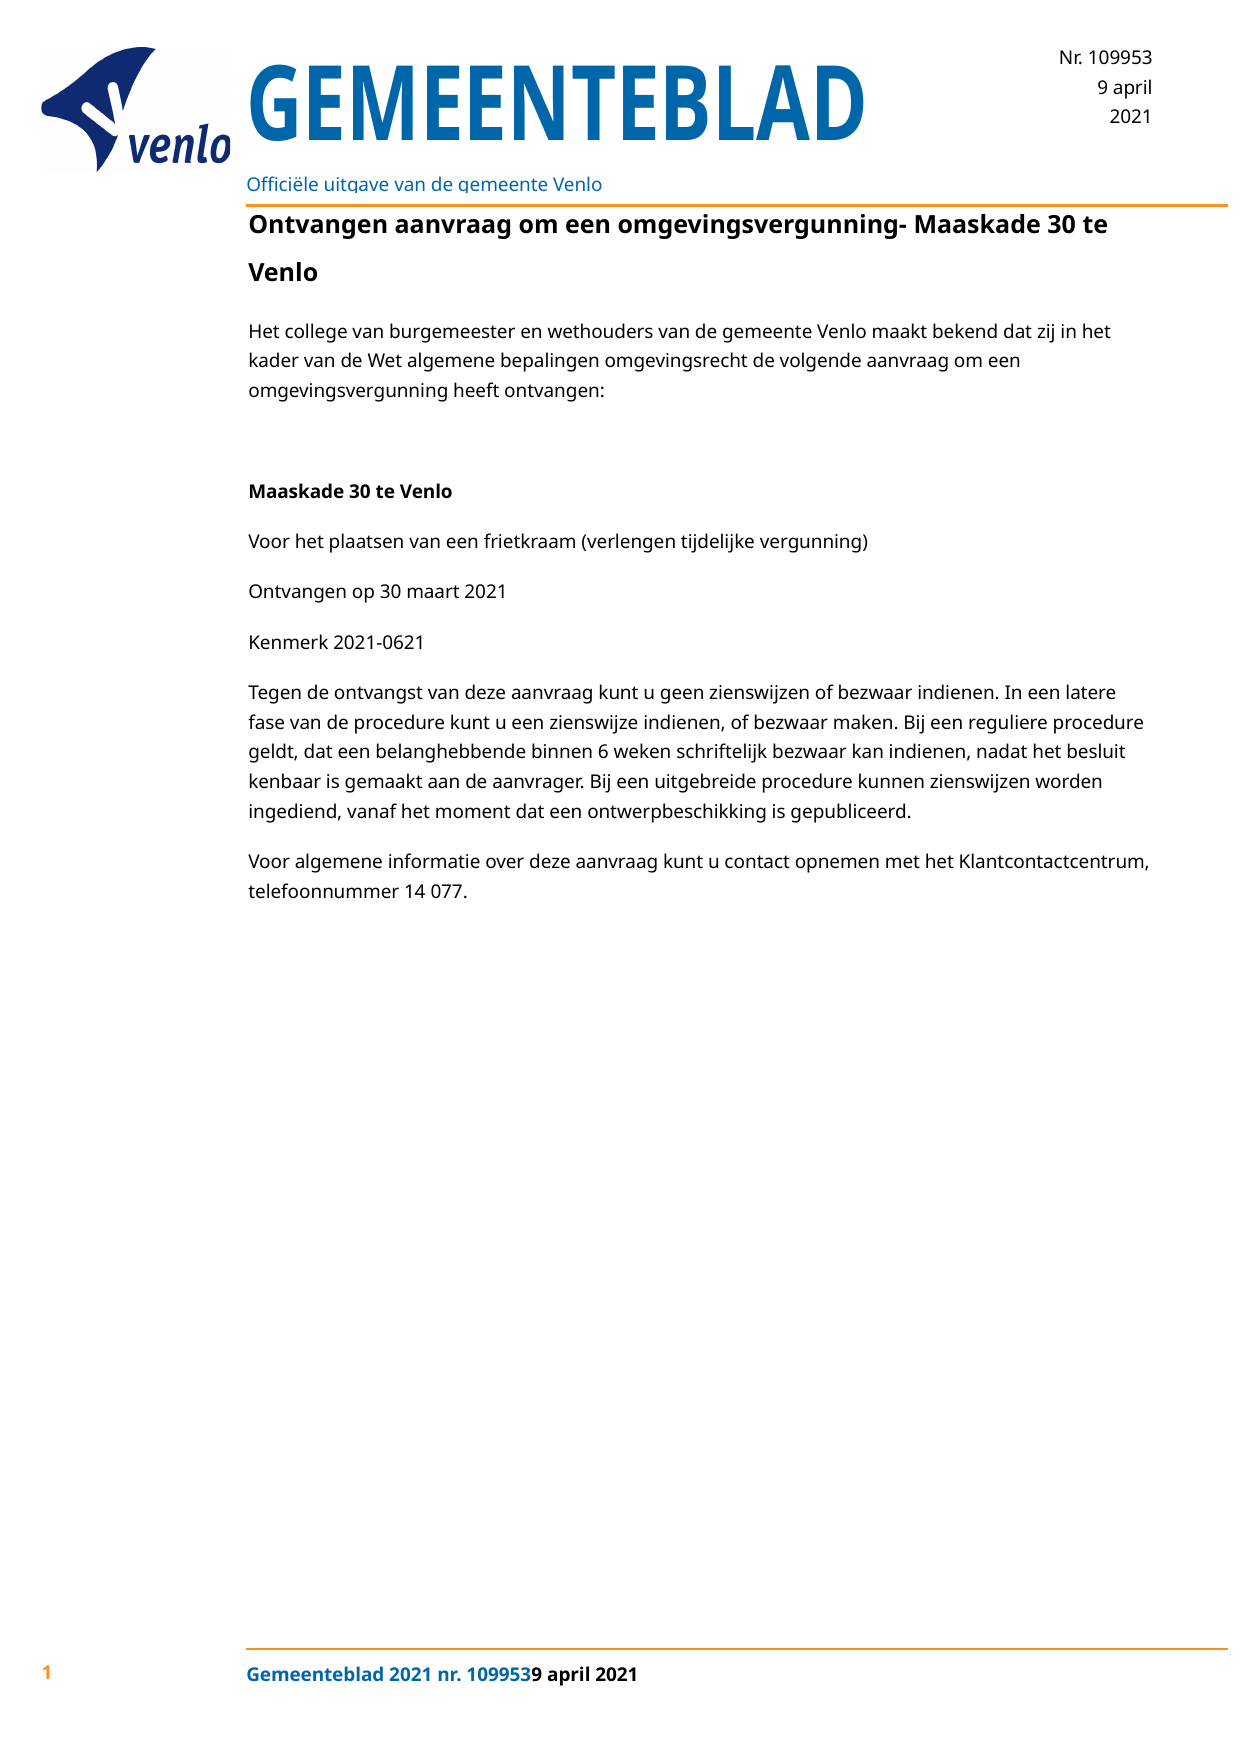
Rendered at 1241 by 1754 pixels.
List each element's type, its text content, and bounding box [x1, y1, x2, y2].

picture [41, 47, 231, 172]
text Voor algemene informatie over deze aanvraag kunt u contact opnemen met het Klantcontactcentrum, telefoonnummer 14 077. [248, 848, 1152, 904]
text Ontvangen op 30 maart 2021 [248, 579, 1152, 604]
text Kenmerk 2021-0621 [248, 629, 1152, 655]
text Tegen de ontvangst van deze aanvraag kunt u geen zienswijzen of bezwaar indienen. In een latere fase van de procedure kunt u een zienswijze indienen, of bezwaar maken. Bij een reguliere procedure geldt, dat een belanghebbende binnen 6 weken schriftelijk bezwaar kan indienen, nadat het besluit kenbaar is gemaakt aan de aanvrager. Bij een uitgebreide procedure kunnen zienswijzen worden ingediend, vanaf het moment dat een ontwerpbeschikking is gepubliceerd. [248, 679, 1152, 824]
text Het college van burgemeester en wethouders van de gemeente Venlo maakt bekend dat zij in het kader van de Wet algemene bepalingen omgevingsrecht de volgende aanvraag om een omgevingsvergunning heeft ontvangen: [248, 318, 1152, 403]
text Ontvangen aanvraag om een omgevingsvergunning- Maaskade 30 te Venlo [248, 207, 1152, 288]
text Voor het plaatsen van een frietkraam (verlengen tijdelijke vergunning) [248, 528, 1152, 554]
text Maaskade 30 te Venlo [248, 478, 1152, 504]
